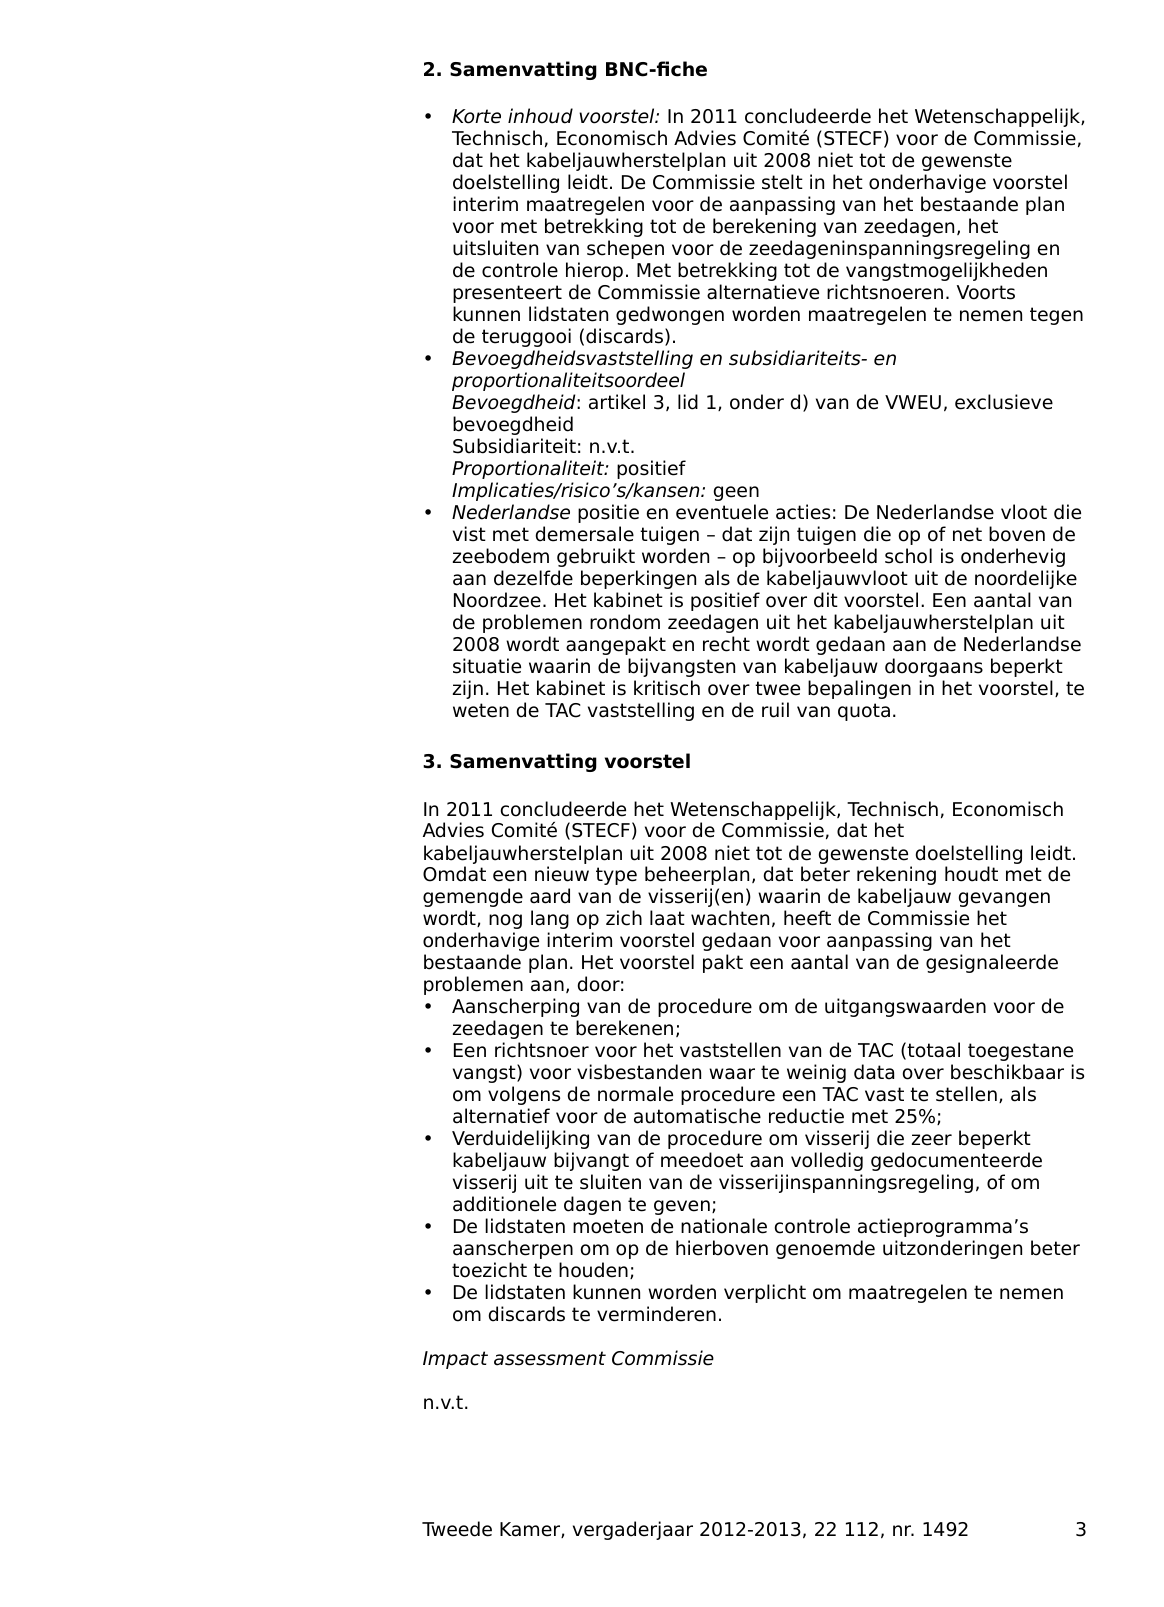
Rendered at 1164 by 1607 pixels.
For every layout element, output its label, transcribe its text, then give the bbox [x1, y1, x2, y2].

text n.v.t. [422, 1392, 1087, 1414]
text Implicaties/risico’s/kansen: geen [452, 480, 1087, 502]
text • Bevoegdheidsvaststelling en subsidiariteits- en proportionaliteitsoordeel [422, 348, 1087, 392]
text • De lidstaten moeten de nationale controle actieprogramma’s aanscherpen om op de hierboven genoemde uitzonderingen beter toezicht te houden; [422, 1216, 1087, 1282]
text Proportionaliteit: positief [452, 458, 1087, 480]
subtitle 3. Samenvatting voorstel [422, 751, 1087, 773]
text Subsidiariteit: n.v.t. [452, 436, 1087, 458]
text • Aanscherping van de procedure om de uitgangswaarden voor de zeedagen te berekenen; [422, 996, 1087, 1040]
subtitle Impact assessment Commissie [422, 1348, 1087, 1370]
text In 2011 concludeerde het Wetenschappelijk, Technisch, Economisch Advies Comité (STECF) voor de Commissie, dat het kabeljauwherstelplan uit 2008 niet tot de gewenste doelstelling leidt. Omdat een nieuw type beheerplan, dat beter rekening houdt met de gemengde aard van de visserij(en) waarin de kabeljauw gevangen wordt, nog lang op zich laat wachten, heeft de Commissie het onderhavige interim voorstel gedaan voor aanpassing van het bestaande plan. Het voorstel pakt een aantal van de gesignaleerde problemen aan, door: [422, 798, 1087, 996]
subtitle 2. Samenvatting BNC-fiche [422, 59, 1087, 81]
text • Verduidelijking van de procedure om visserij die zeer beperkt kabeljauw bijvangt of meedoet aan volledig gedocumenteerde visserij uit te sluiten van de visserijinspanningsregeling, of om additionele dagen te geven; [422, 1128, 1087, 1216]
text Bevoegdheid: artikel 3, lid 1, onder d) van de VWEU, exclusieve bevoegdheid [452, 392, 1087, 436]
text • Korte inhoud voorstel: In 2011 concludeerde het Wetenschappelijk, Technisch, Economisch Advies Comité (STECF) voor de Commissie, dat het kabeljauwherstelplan uit 2008 niet tot de gewenste doelstelling leidt. De Commissie stelt in het onderhavige voorstel interim maatregelen voor de aanpassing van het bestaande plan voor met betrekking tot de berekening van zeedagen, het uitsluiten van schepen voor de zeedageninspanningsregeling en de controle hierop. Met betrekking tot de vangstmogelijkheden presenteert de Commissie alternatieve richtsnoeren. Voorts kunnen lidstaten gedwongen worden maatregelen te nemen tegen de teruggooi (discards). [422, 106, 1087, 348]
text • Een richtsnoer voor het vaststellen van de TAC (totaal toegestane vangst) voor visbestanden waar te weinig data over beschikbaar is om volgens de normale procedure een TAC vast te stellen, als alternatief voor de automatische reductie met 25%; [422, 1040, 1087, 1128]
text • De lidstaten kunnen worden verplicht om maatregelen te nemen om discards te verminderen. [422, 1282, 1087, 1326]
text • Nederlandse positie en eventuele acties: De Nederlandse vloot die vist met demersale tuigen – dat zijn tuigen die op of net boven de zeebodem gebruikt worden – op bijvoorbeeld schol is onderhevig aan dezelfde beperkingen als de kabeljauwvloot uit de noordelijke Noordzee. Het kabinet is positief over dit voorstel. Een aantal van de problemen rondom zeedagen uit het kabeljauwherstelplan uit 2008 wordt aangepakt en recht wordt gedaan aan de Nederlandse situatie waarin de bijvangsten van kabeljauw doorgaans beperkt zijn. Het kabinet is kritisch over twee bepalingen in het voorstel, te weten de TAC vaststelling en de ruil van quota. [422, 502, 1087, 721]
